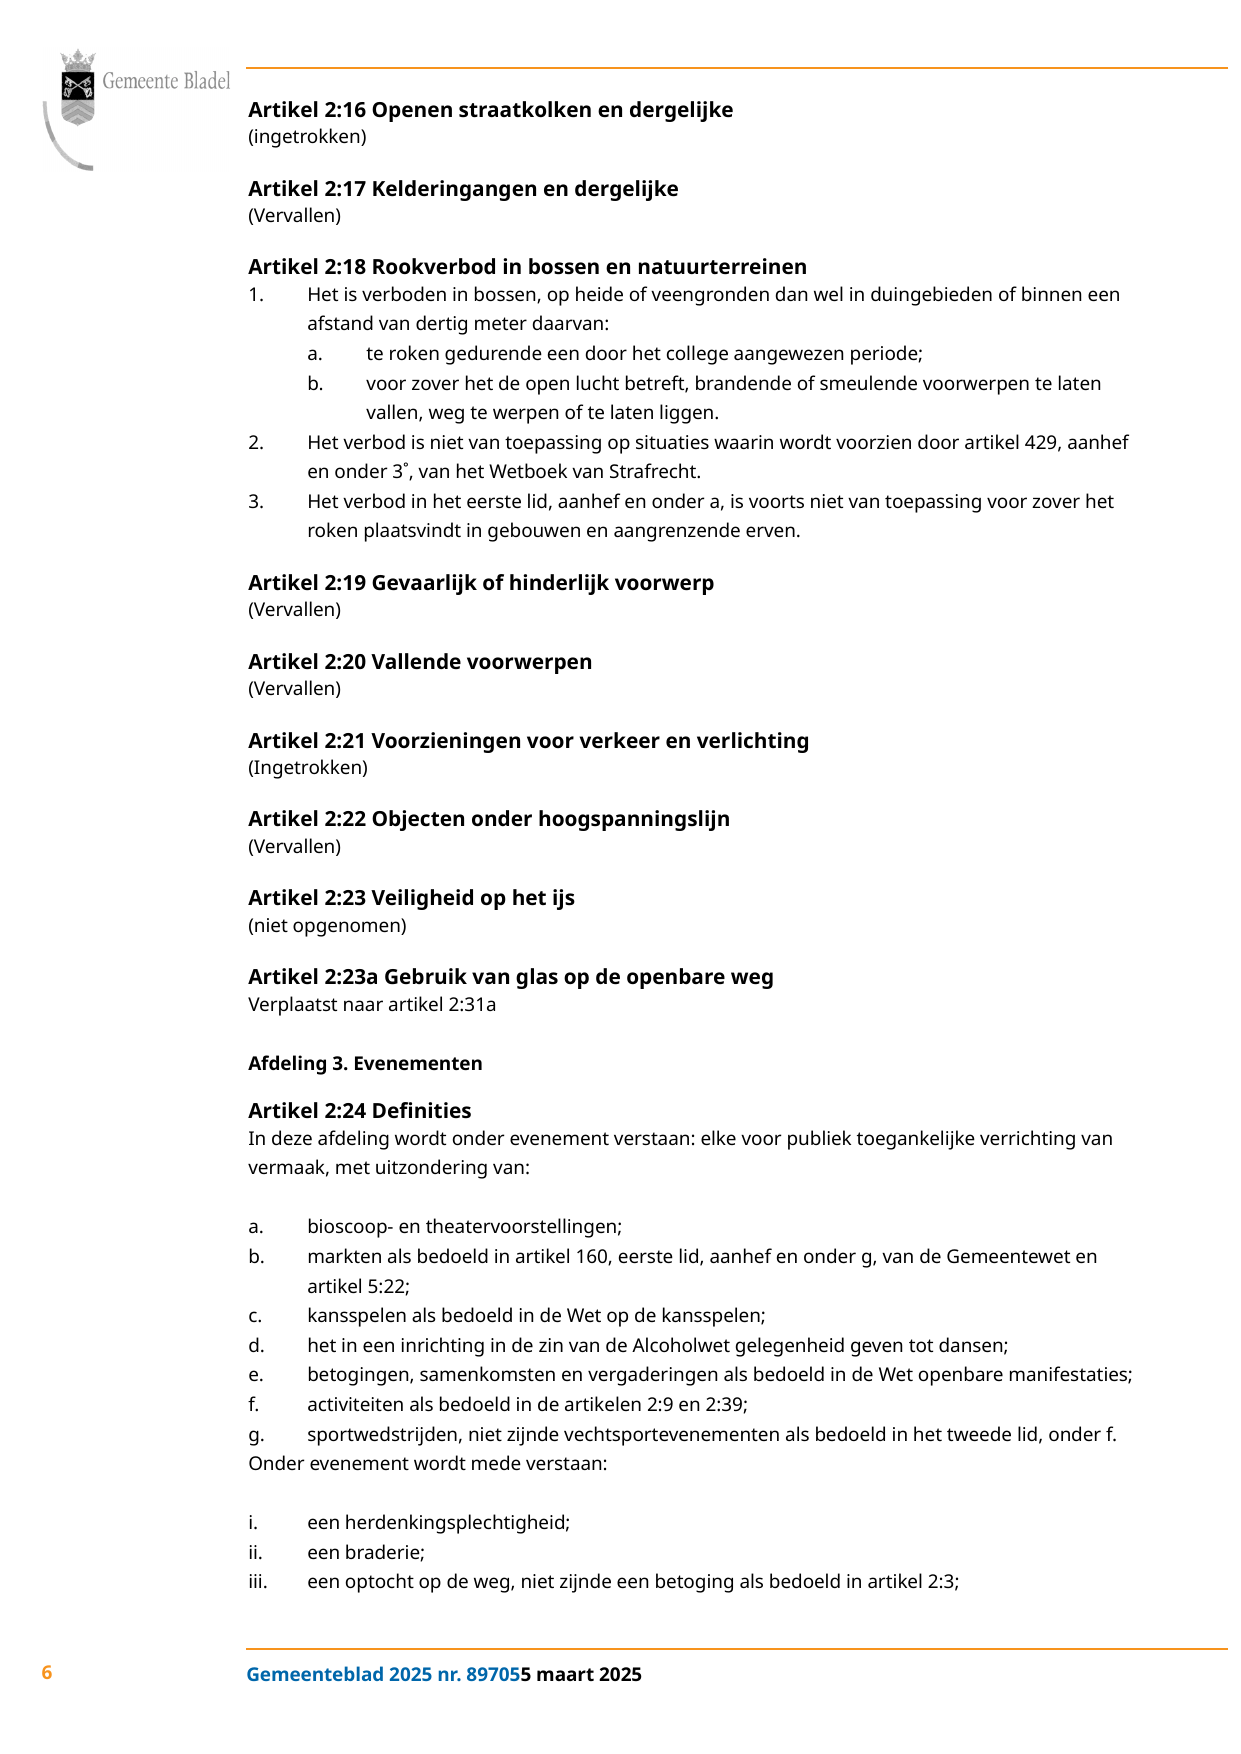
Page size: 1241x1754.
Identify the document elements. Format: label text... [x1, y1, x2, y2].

text Artikel 2:19 Gevaarlijk of hinderlijk voorwerp [248, 568, 1152, 596]
text Artikel 2:24 Definities [248, 1096, 1152, 1125]
text (Vervallen) [248, 833, 1152, 859]
text Artikel 2:23a Gebruik van glas op de openbare weg [248, 962, 1152, 991]
text Afdeling 3. Evenementen [248, 1050, 1152, 1076]
text Onder evenement wordt mede verstaan: [248, 1450, 1152, 1476]
list betogingen, samenkomsten en vergaderingen als bedoeld in de Wet openbare manifestaties; [248, 1362, 1152, 1387]
text (niet opgenomen) [248, 912, 1152, 938]
text (Vervallen) [248, 202, 1152, 228]
text Artikel 2:22 Objecten onder hoogspanningslijn [248, 804, 1152, 833]
text (ingetrokken) [248, 123, 1152, 149]
text Artikel 2:16 Openen straatkolken en dergelijke [248, 95, 1152, 123]
list kansspelen als bedoeld in de Wet op de kansspelen; [248, 1302, 1152, 1328]
list activiteiten als bedoeld in de artikelen 2:9 en 2:39; [248, 1391, 1152, 1417]
list een braderie; [248, 1539, 1152, 1565]
text (Vervallen) [248, 675, 1152, 701]
picture [41, 47, 231, 172]
list Het is verboden in bossen, op heide of veengronden dan wel in duingebieden of binnen een afstand van dertig meter daarvan: [248, 281, 1152, 336]
list sportwedstrijden, niet zijnde vechtsportevenementen als bedoeld in het tweede lid, onder f. [248, 1421, 1152, 1446]
list een optocht op de weg, niet zijnde een betoging als bedoeld in artikel 2:3; [248, 1569, 1152, 1594]
list voor zover het de open lucht betreft, brandende of smeulende voorwerpen te laten vallen, weg te werpen of te laten liggen. [307, 370, 1152, 425]
text (Ingetrokken) [248, 754, 1152, 780]
text Artikel 2:20 Vallende voorwerpen [248, 647, 1152, 675]
text Artikel 2:21 Voorzieningen voor verkeer en verlichting [248, 726, 1152, 754]
list Het verbod is niet van toepassing op situaties waarin wordt voorzien door artikel 429, aanhef en onder 3˚, van het Wetboek van Strafrecht. [248, 429, 1152, 484]
text Verplaatst naar artikel 2:31a [248, 991, 1152, 1016]
list Het verbod in het eerste lid, aanhef en onder a, is voorts niet van toepassing voor zover het roken plaatsvindt in gebouwen en aangrenzende erven. [248, 488, 1152, 543]
text Artikel 2:17 Kelderingangen en dergelijke [248, 174, 1152, 202]
list te roken gedurende een door het college aangewezen periode; [307, 340, 1152, 366]
list het in een inrichting in de zin van de Alcoholwet gelegenheid geven tot dansen; [248, 1332, 1152, 1358]
list een herdenkingsplechtigheid; [248, 1509, 1152, 1535]
text In deze afdeling wordt onder evenement verstaan: elke voor publiek toegankelijke verrichting van vermaak, met uitzondering van: [248, 1125, 1152, 1180]
text Artikel 2:23 Veiligheid op het ijs [248, 883, 1152, 912]
text Artikel 2:18 Rookverbod in bossen en natuurterreinen [248, 252, 1152, 281]
list markten als bedoeld in artikel 160, eerste lid, aanhef en onder g, van de Gemeentewet en artikel 5:22; [248, 1243, 1152, 1298]
list bioscoop- en theatervoorstellingen; [248, 1214, 1152, 1239]
text (Vervallen) [248, 596, 1152, 622]
